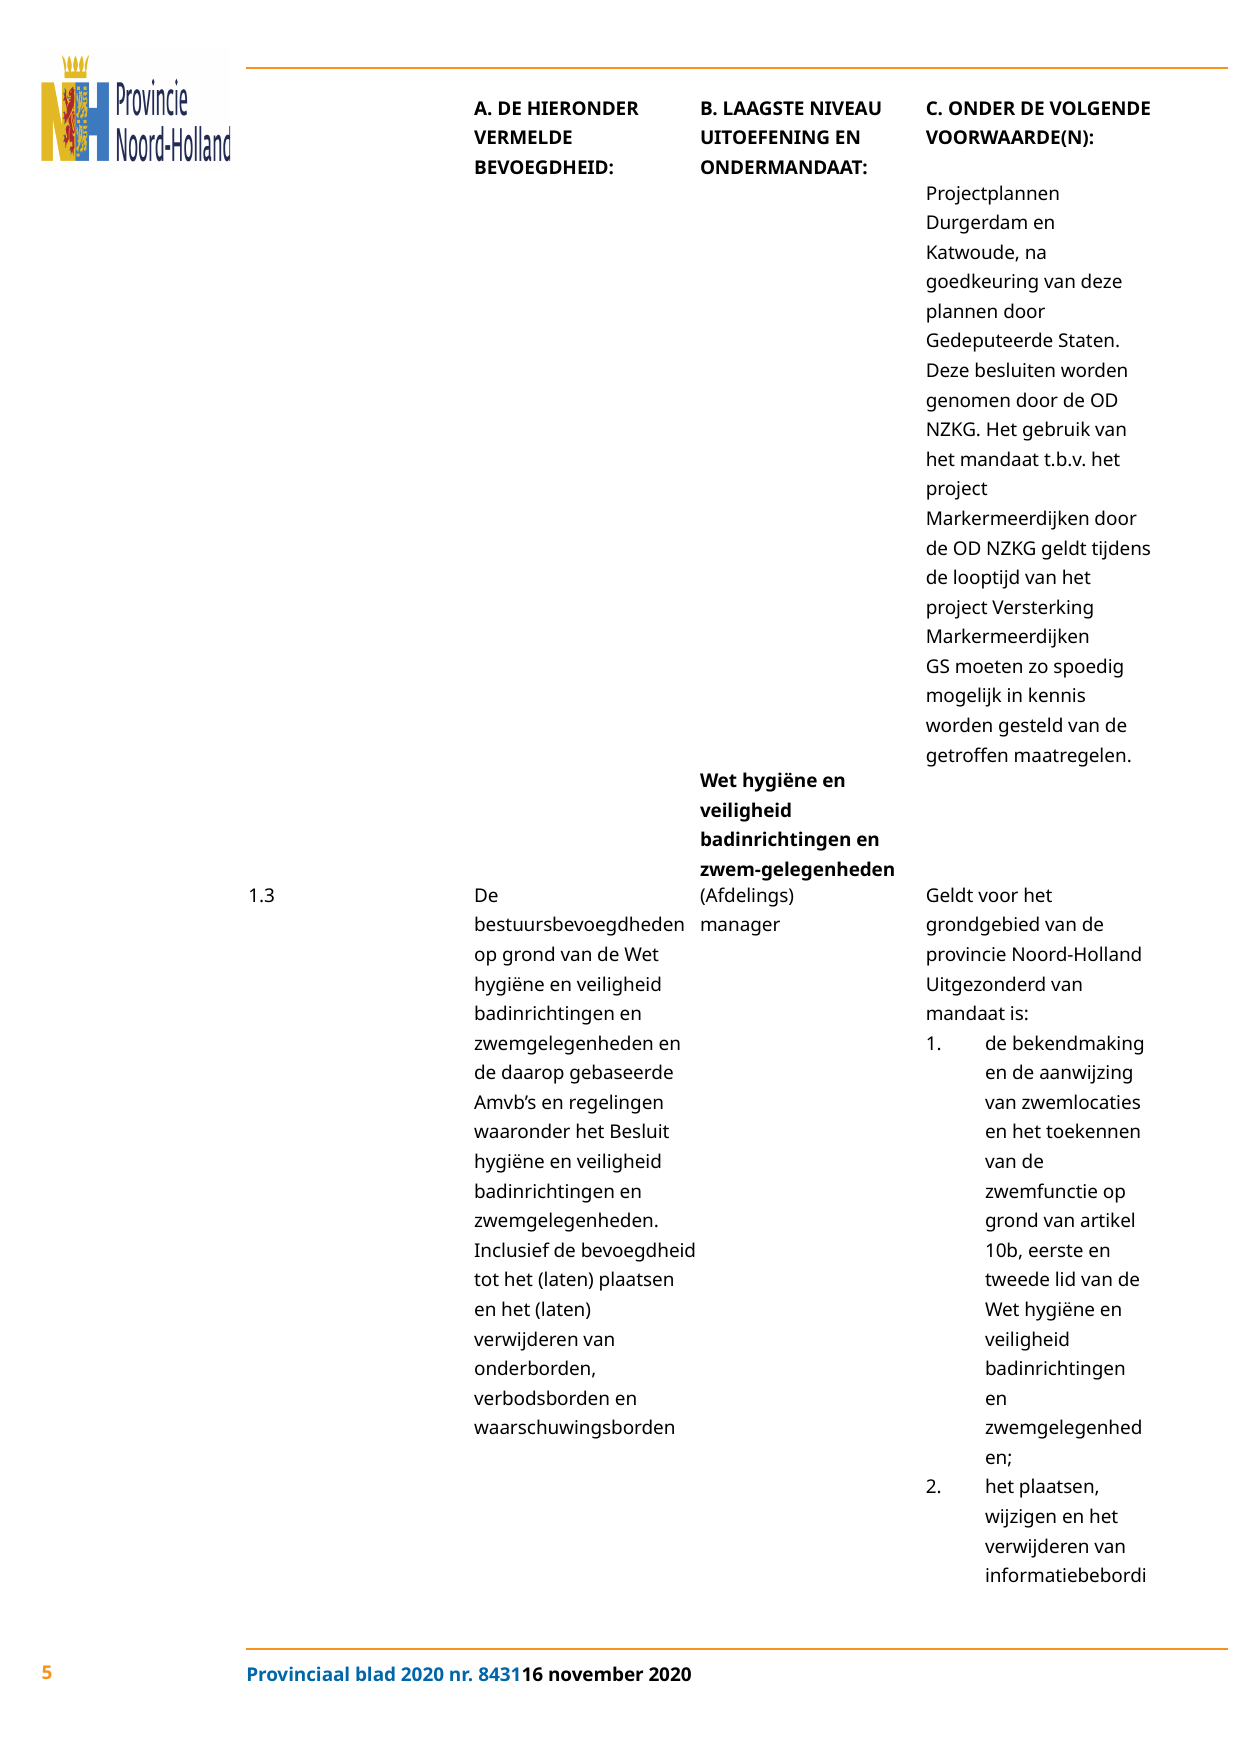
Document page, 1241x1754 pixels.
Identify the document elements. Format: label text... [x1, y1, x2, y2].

picture [41, 47, 231, 172]
table_cell Projectplannen Durgerdam en Katwoude, na goedkeuring van deze plannen door Gedeputeerde Staten. Deze besluiten worden genomen door de OD NZKG. Het gebruik van het mandaat t.b.v. het project Markermeerdijken door de OD NZKG geldt tijdens de looptijd van het project Versterking Markermeerdijken GS moeten zo spoedig mogelijk in kennis worden gesteld van de getroffen maatregelen. [926, 180, 1152, 767]
table_cell [474, 180, 700, 767]
table_cell Geldt voor het grondgebied van de provincie Noord-Holland Uitgezonderd van mandaat is: de bekendmaking en de aanwijzing van zwemlocaties en het toekennen van de zwemfunctie op grond van artikel 10b, eerste en tweede lid van de Wet hygiëne en veiligheid badinrichtingen en zwemgelegenheden; het plaatsen, wijzigen en het verwijderen van informatiebebordi [926, 882, 1152, 1588]
table_cell [926, 768, 1152, 882]
table_cell 1.3 [248, 882, 474, 1588]
table_cell De bestuursbevoegdheden op grond van de Wet hygiëne en veiligheid badinrichtingen en zwemgelegenheden en de daarop gebaseerde Amvb’s en regelingen waaronder het Besluit hygiëne en veiligheid badinrichtingen en zwemgelegenheden. Inclusief de bevoegdheid tot het (laten) plaatsen en het (laten) verwijderen van onderborden, verbodsborden en waarschuwingsborden [474, 882, 700, 1588]
table_cell [700, 180, 926, 767]
table_cell [474, 768, 700, 882]
table_cell (Afdelings) manager [700, 882, 926, 1588]
table_header B. LAAGSTE NIVEAU UITOEFENING EN ONDERMANDAAT: [700, 95, 926, 180]
table_cell [248, 180, 474, 767]
table_header A. DE HIERONDER VERMELDE BEVOEGDHEID: [474, 95, 700, 180]
table_header [248, 95, 474, 180]
table_cell Wet hygiëne en veiligheid badinrichtingen en zwem-gelegenheden [700, 768, 926, 882]
table_cell [248, 768, 474, 882]
table_header C. ONDER DE VOLGENDE VOORWAARDE(N): [926, 95, 1152, 180]
